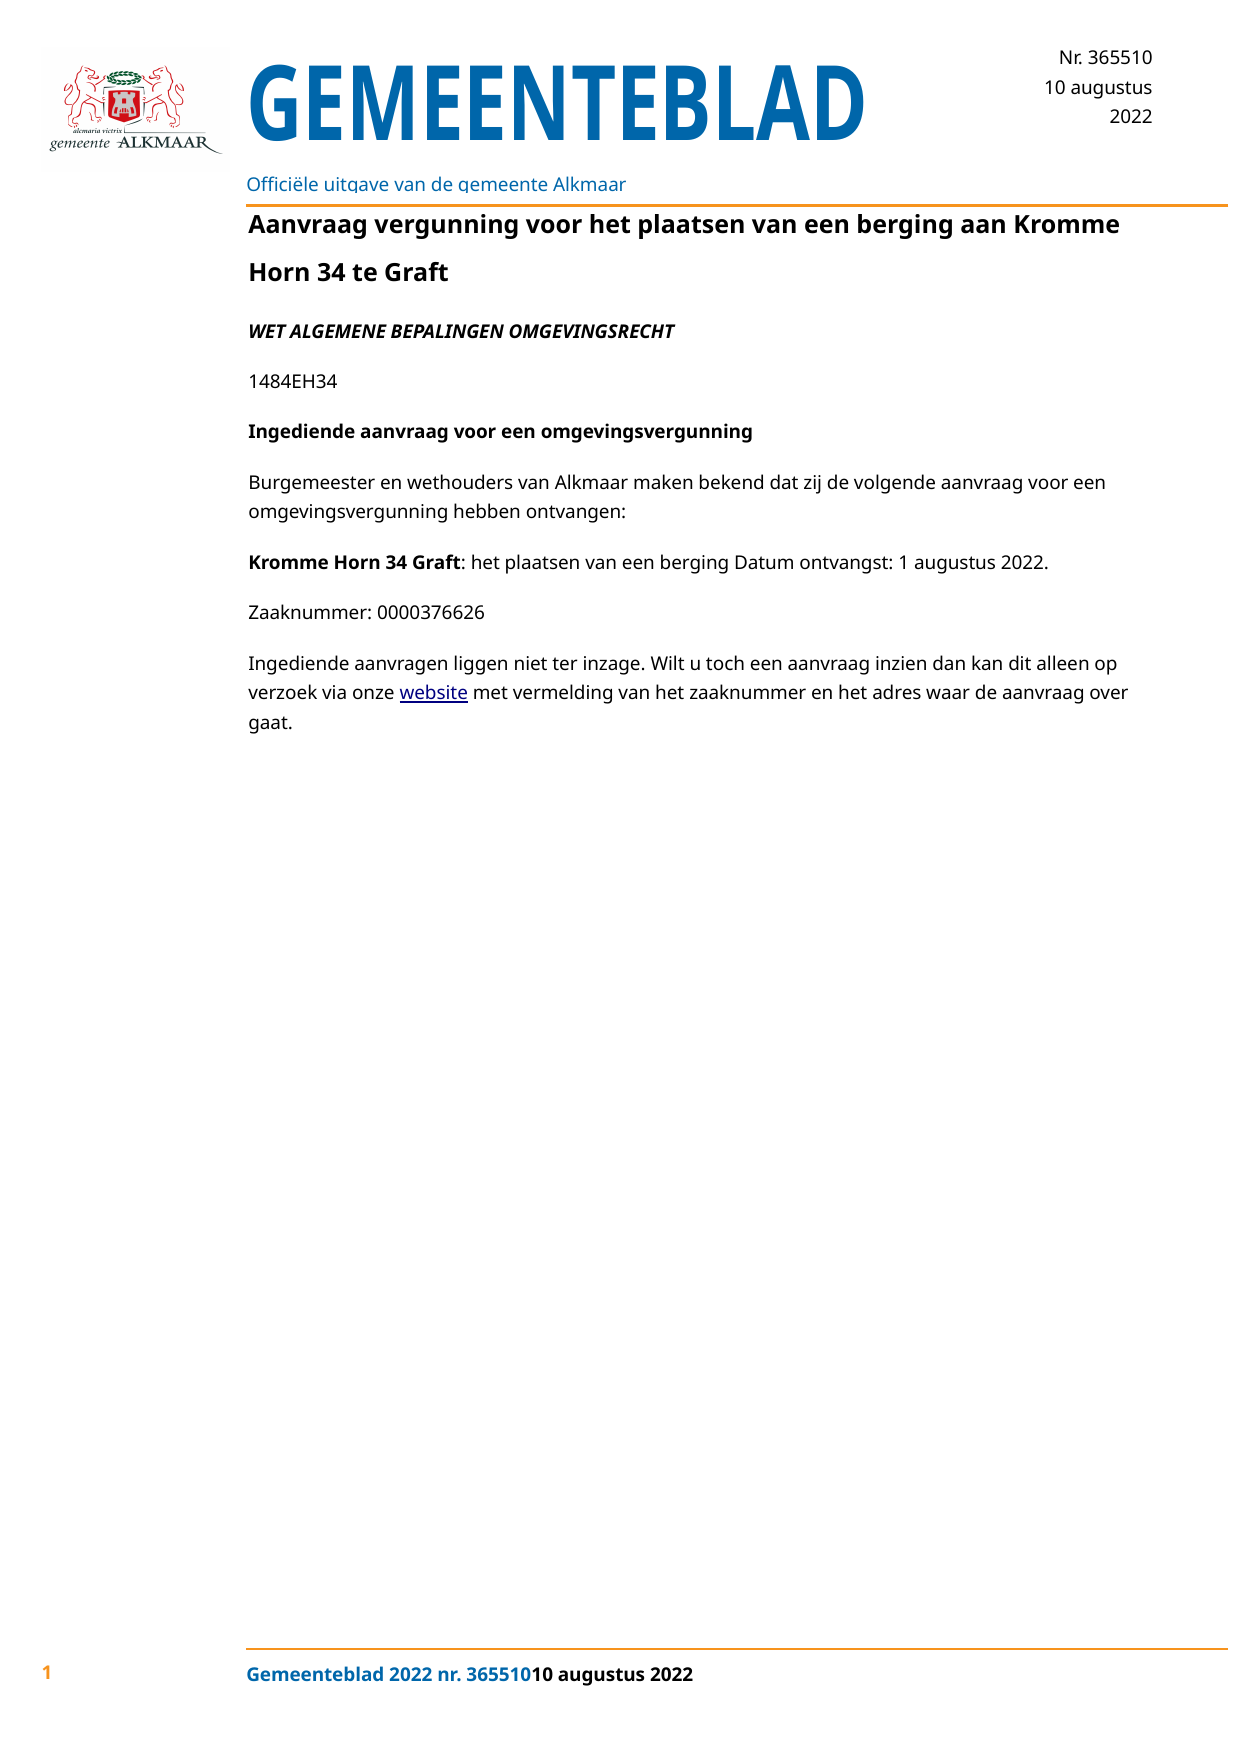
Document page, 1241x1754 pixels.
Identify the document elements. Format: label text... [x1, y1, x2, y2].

text Kromme Horn 34 Graft: het plaatsen van een berging Datum ontvangst: 1 augustus 2022. [248, 549, 1152, 575]
text Ingediende aanvragen liggen niet ter inzage. Wilt u toch een aanvraag inzien dan kan dit alleen op verzoek via onze website met vermelding van het zaaknummer en het adres waar de aanvraag over gaat. [248, 650, 1152, 735]
text Aanvraag vergunning voor het plaatsen van een berging aan Kromme Horn 34 te Graft [248, 207, 1152, 288]
text Ingediende aanvraag voor een omgevingsvergunning [248, 419, 1152, 444]
text Burgemeester en wethouders van Alkmaar maken bekend dat zij de volgende aanvraag voor een omgevingsvergunning hebben ontvangen: [248, 469, 1152, 524]
picture [41, 47, 231, 172]
text Zaaknummer: 0000376626 [248, 599, 1152, 625]
text 1484EH34 [248, 368, 1152, 394]
text WET ALGEMENE BEPALINGEN OMGEVINGSRECHT [248, 318, 1152, 344]
